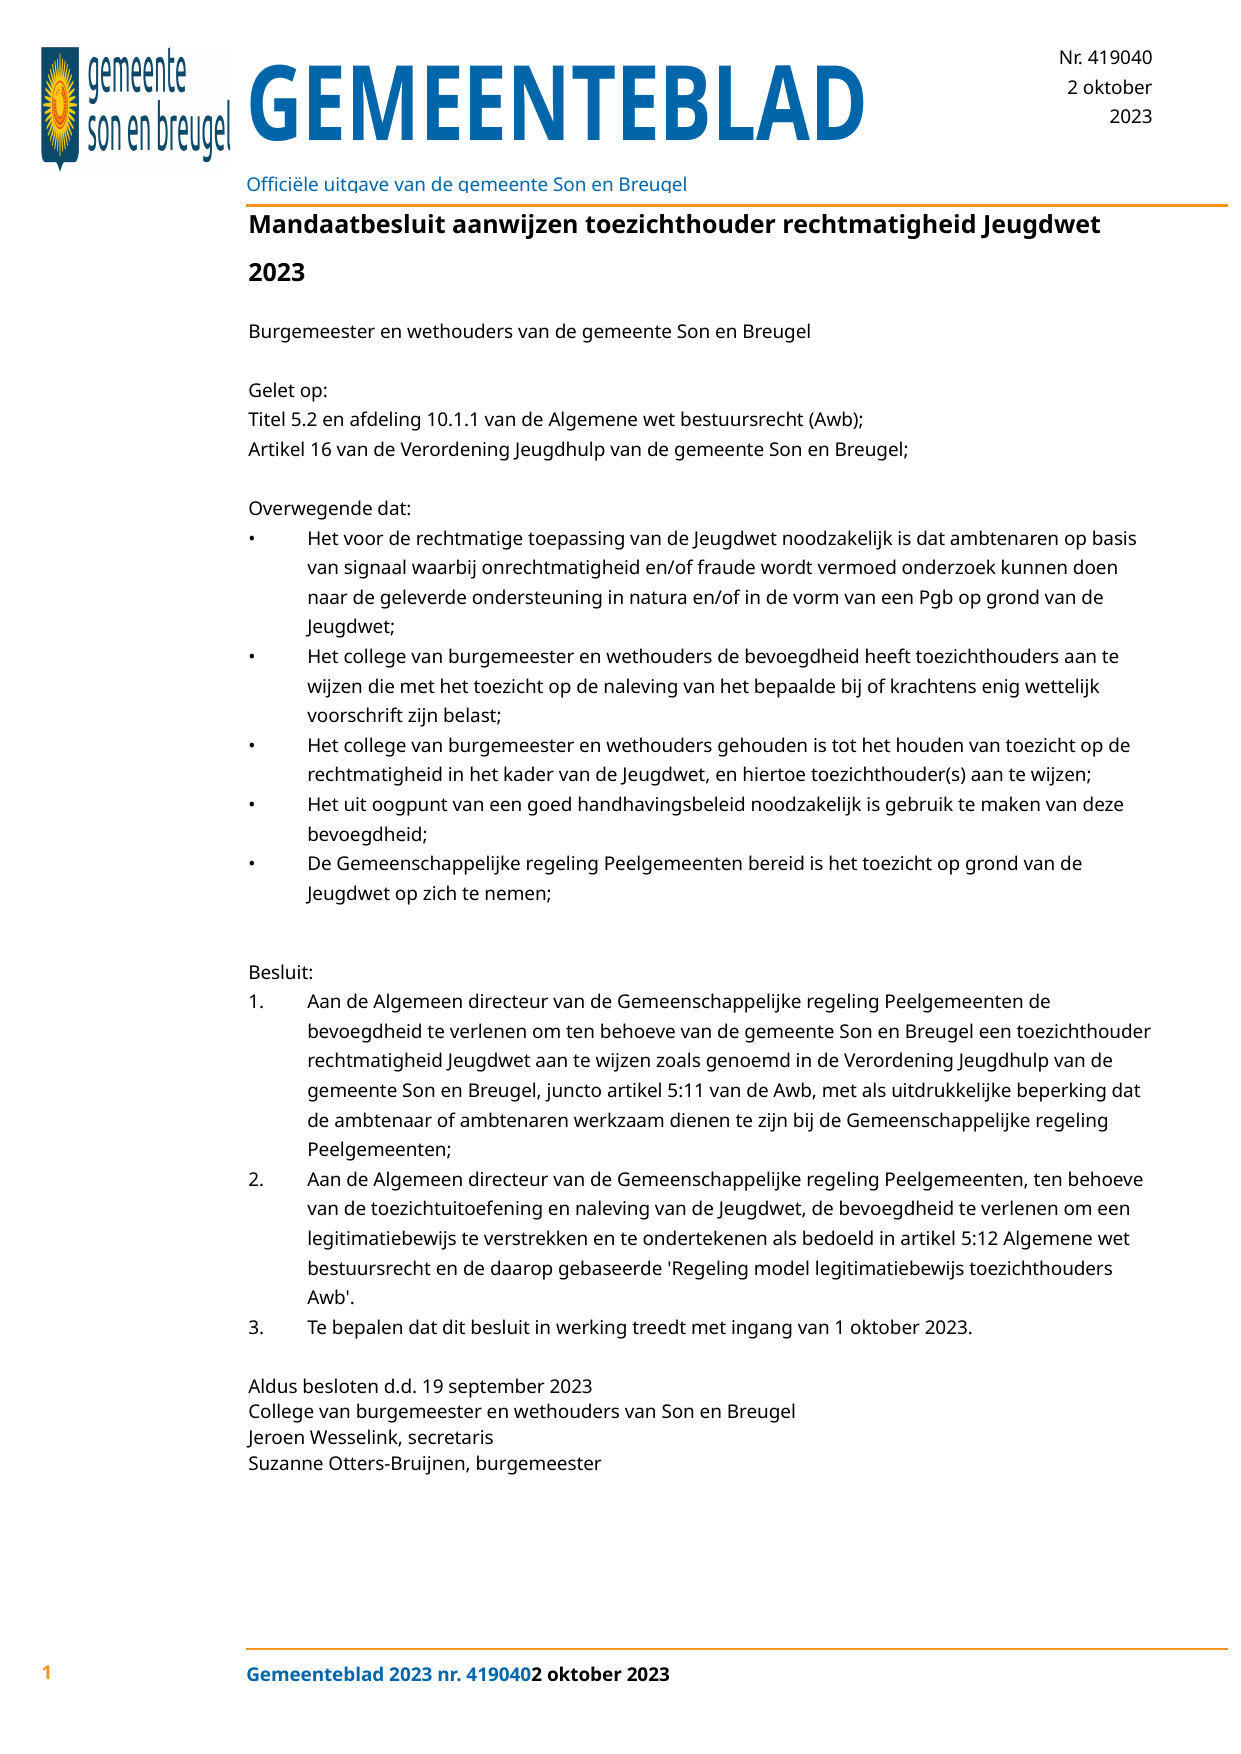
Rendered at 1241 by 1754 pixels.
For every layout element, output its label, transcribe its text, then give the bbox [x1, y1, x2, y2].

list De Gemeenschappelijke regeling Peelgemeenten bereid is het toezicht op grond van de Jeugdwet op zich te nemen; [248, 850, 1152, 906]
list Het voor de rechtmatige toepassing van de Jeugdwet noodzakelijk is dat ambtenaren op basis van signaal waarbij onrechtmatigheid en/of fraude wordt vermoed onderzoek kunnen doen naar de geleverde ondersteuning in natura en/of in de vorm van een Pgb op grond van de Jeugdwet; [248, 525, 1152, 639]
list Aan de Algemeen directeur van de Gemeenschappelijke regeling Peelgemeenten, ten behoeve van de toezichtuitoefening en naleving van de Jeugdwet, de bevoegdheid te verlenen om een legitimatiebewijs te verstrekken en te ondertekenen als bedoeld in artikel 5:12 Algemene wet bestuursrecht en de daarop gebaseerde 'Regeling model legitimatiebewijs toezichthouders Awb'. [248, 1166, 1152, 1310]
text Besluit: [248, 959, 1152, 984]
text Suzanne Otters-Bruijnen, burgemeester [248, 1450, 1152, 1476]
list Het college van burgemeester en wethouders gehouden is tot het houden van toezicht op de rechtmatigheid in het kader van de Jeugdwet, en hiertoe toezichthouder(s) aan te wijzen; [248, 732, 1152, 787]
text Gelet op: [248, 377, 1152, 403]
text College van burgemeester en wethouders van Son en Breugel [248, 1399, 1152, 1424]
list Te bepalen dat dit besluit in werking treedt met ingang van 1 oktober 2023. [248, 1314, 1152, 1339]
text Burgemeester en wethouders van de gemeente Son en Breugel [248, 318, 1152, 344]
text Mandaatbesluit aanwijzen toezichthouder rechtmatigheid Jeugdwet 2023 [248, 207, 1152, 288]
picture [41, 47, 231, 172]
text Overwegende dat: [248, 495, 1152, 521]
text Aldus besloten d.d. 19 september 2023 [248, 1373, 1152, 1399]
list Het uit oogpunt van een goed handhavingsbeleid noodzakelijk is gebruik te maken van deze bevoegdheid; [248, 791, 1152, 847]
list Het college van burgemeester en wethouders de bevoegdheid heeft toezichthouders aan te wijzen die met het toezicht op de naleving van het bepaalde bij of krachtens enig wettelijk voorschrift zijn belast; [248, 643, 1152, 728]
list Aan de Algemeen directeur van de Gemeenschappelijke regeling Peelgemeenten de bevoegdheid te verlenen om ten behoeve van de gemeente Son en Breugel een toezichthouder rechtmatigheid Jeugdwet aan te wijzen zoals genoemd in de Verordening Jeugdhulp van de gemeente Son en Breugel, juncto artikel 5:11 van de Awb, met als uitdrukkelijke beperking dat de ambtenaar of ambtenaren werkzaam dienen te zijn bij de Gemeenschappelijke regeling Peelgemeenten; [248, 988, 1152, 1162]
text Jeroen Wesselink, secretaris [248, 1424, 1152, 1450]
text Titel 5.2 en afdeling 10.1.1 van de Algemene wet bestuursrecht (Awb); [248, 407, 1152, 432]
text Artikel 16 van de Verordening Jeugdhulp van de gemeente Son en Breugel; [248, 436, 1152, 462]
